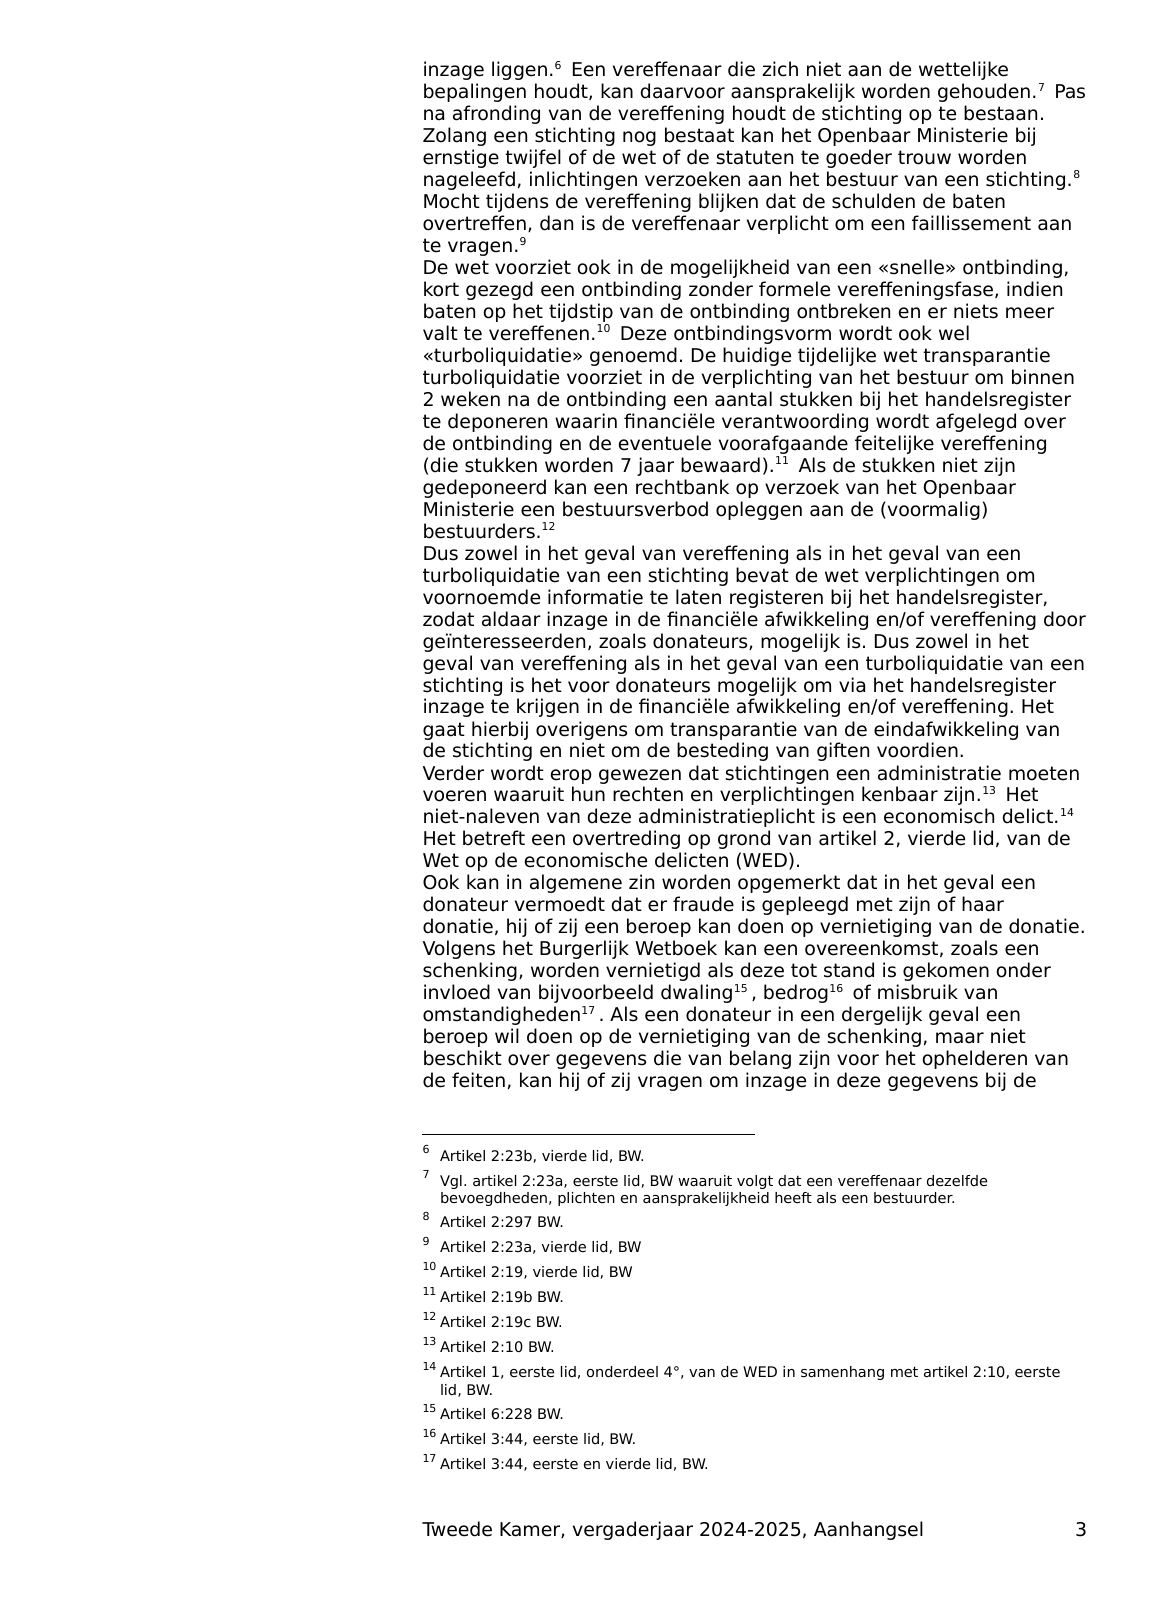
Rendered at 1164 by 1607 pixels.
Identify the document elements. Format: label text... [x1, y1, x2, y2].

text Artikel 6:228 BW. [422, 1402, 1087, 1424]
text Ook kan in algemene zin worden opgemerkt dat in het geval een donateur vermoedt dat er fraude is gepleegd met zijn of haar donatie, hij of zij een beroep kan doen op vernietiging van de donatie. Volgens het Burgerlijk Wetboek kan een overeenkomst, zoals een schenking, worden vernietigd als deze tot stand is gekomen onder invloed van bijvoorbeeld dwaling, bedrog of misbruik van omstandigheden. Als een donateur in een dergelijk geval een beroep wil doen op de vernietiging van de schenking, maar niet beschikt over gegevens die van belang zijn voor het ophelderen van de feiten, kan hij of zij vragen om inzage in deze gegevens bij de [422, 872, 1087, 1092]
text Artikel 2:23a, vierde lid, BW [422, 1235, 1087, 1257]
text Artikel 2:19, vierde lid, BW [422, 1260, 1087, 1282]
text Dus zowel in het geval van vereffening als in het geval van een turboliquidatie van een stichting bevat de wet verplichtingen om voornoemde informatie te laten registeren bij het handelsregister, zodat aldaar inzage in de financiële afwikkeling en/of vereffening door geïnteresseerden, zoals donateurs, mogelijk is. Dus zowel in het geval van vereffening als in het geval van een turboliquidatie van een stichting is het voor donateurs mogelijk om via het handelsregister inzage te krijgen in de financiële afwikkeling en/of vereffening. Het gaat hierbij overigens om transparantie van de eindafwikkeling van de stichting en niet om de besteding van giften voordien. [422, 543, 1087, 762]
text Vgl. artikel 2:23a, eerste lid, BW waaruit volgt dat een vereffenaar dezelfde bevoegdheden, plichten en aansprakelijkheid heeft als een bestuurder. [422, 1168, 1087, 1207]
text Artikel 3:44, eerste en vierde lid, BW. [422, 1452, 1087, 1474]
text Verder wordt erop gewezen dat stichtingen een administratie moeten voeren waaruit hun rechten en verplichtingen kenbaar zijn. Het niet-naleven van deze administratieplicht is een economisch delict. Het betreft een overtreding op grond van artikel 2, vierde lid, van de Wet op de economische delicten (WED). [422, 762, 1087, 872]
text Artikel 1, eerste lid, onderdeel 4°, van de WED in samenhang met artikel 2:10, eerste lid, BW. [422, 1360, 1087, 1399]
text Artikel 2:19c BW. [422, 1310, 1087, 1332]
text Artikel 2:10 BW. [422, 1335, 1087, 1357]
text inzage liggen. Een vereffenaar die zich niet aan de wettelijke bepalingen houdt, kan daarvoor aansprakelijk worden gehouden. Pas na afronding van de vereffening houdt de stichting op te bestaan. Zolang een stichting nog bestaat kan het Openbaar Ministerie bij ernstige twijfel of de wet of de statuten te goeder trouw worden nageleefd, inlichtingen verzoeken aan het bestuur van een stichting. Mocht tijdens de vereffening blijken dat de schulden de baten overtreffen, dan is de vereffenaar verplicht om een faillissement aan te vragen. [422, 59, 1087, 257]
text Artikel 3:44, eerste lid, BW. [422, 1427, 1087, 1449]
text Artikel 2:19b BW. [422, 1285, 1087, 1307]
text Artikel 2:297 BW. [422, 1210, 1087, 1232]
text Artikel 2:23b, vierde lid, BW. [422, 1143, 1087, 1166]
text De wet voorziet ook in de mogelijkheid van een «snelle» ontbinding, kort gezegd een ontbinding zonder formele vereffeningsfase, indien baten op het tijdstip van de ontbinding ontbreken en er niets meer valt te vereffenen. Deze ontbindingsvorm wordt ook wel «turboliquidatie» genoemd. De huidige tijdelijke wet transparantie turboliquidatie voorziet in de verplichting van het bestuur om binnen 2 weken na de ontbinding een aantal stukken bij het handelsregister te deponeren waarin financiële verantwoording wordt afgelegd over de ontbinding en de eventuele voorafgaande feitelijke vereffening (die stukken worden 7 jaar bewaard). Als de stukken niet zijn gedeponeerd kan een rechtbank op verzoek van het Openbaar Ministerie een bestuursverbod opleggen aan de (voormalig) bestuurders. [422, 257, 1087, 543]
